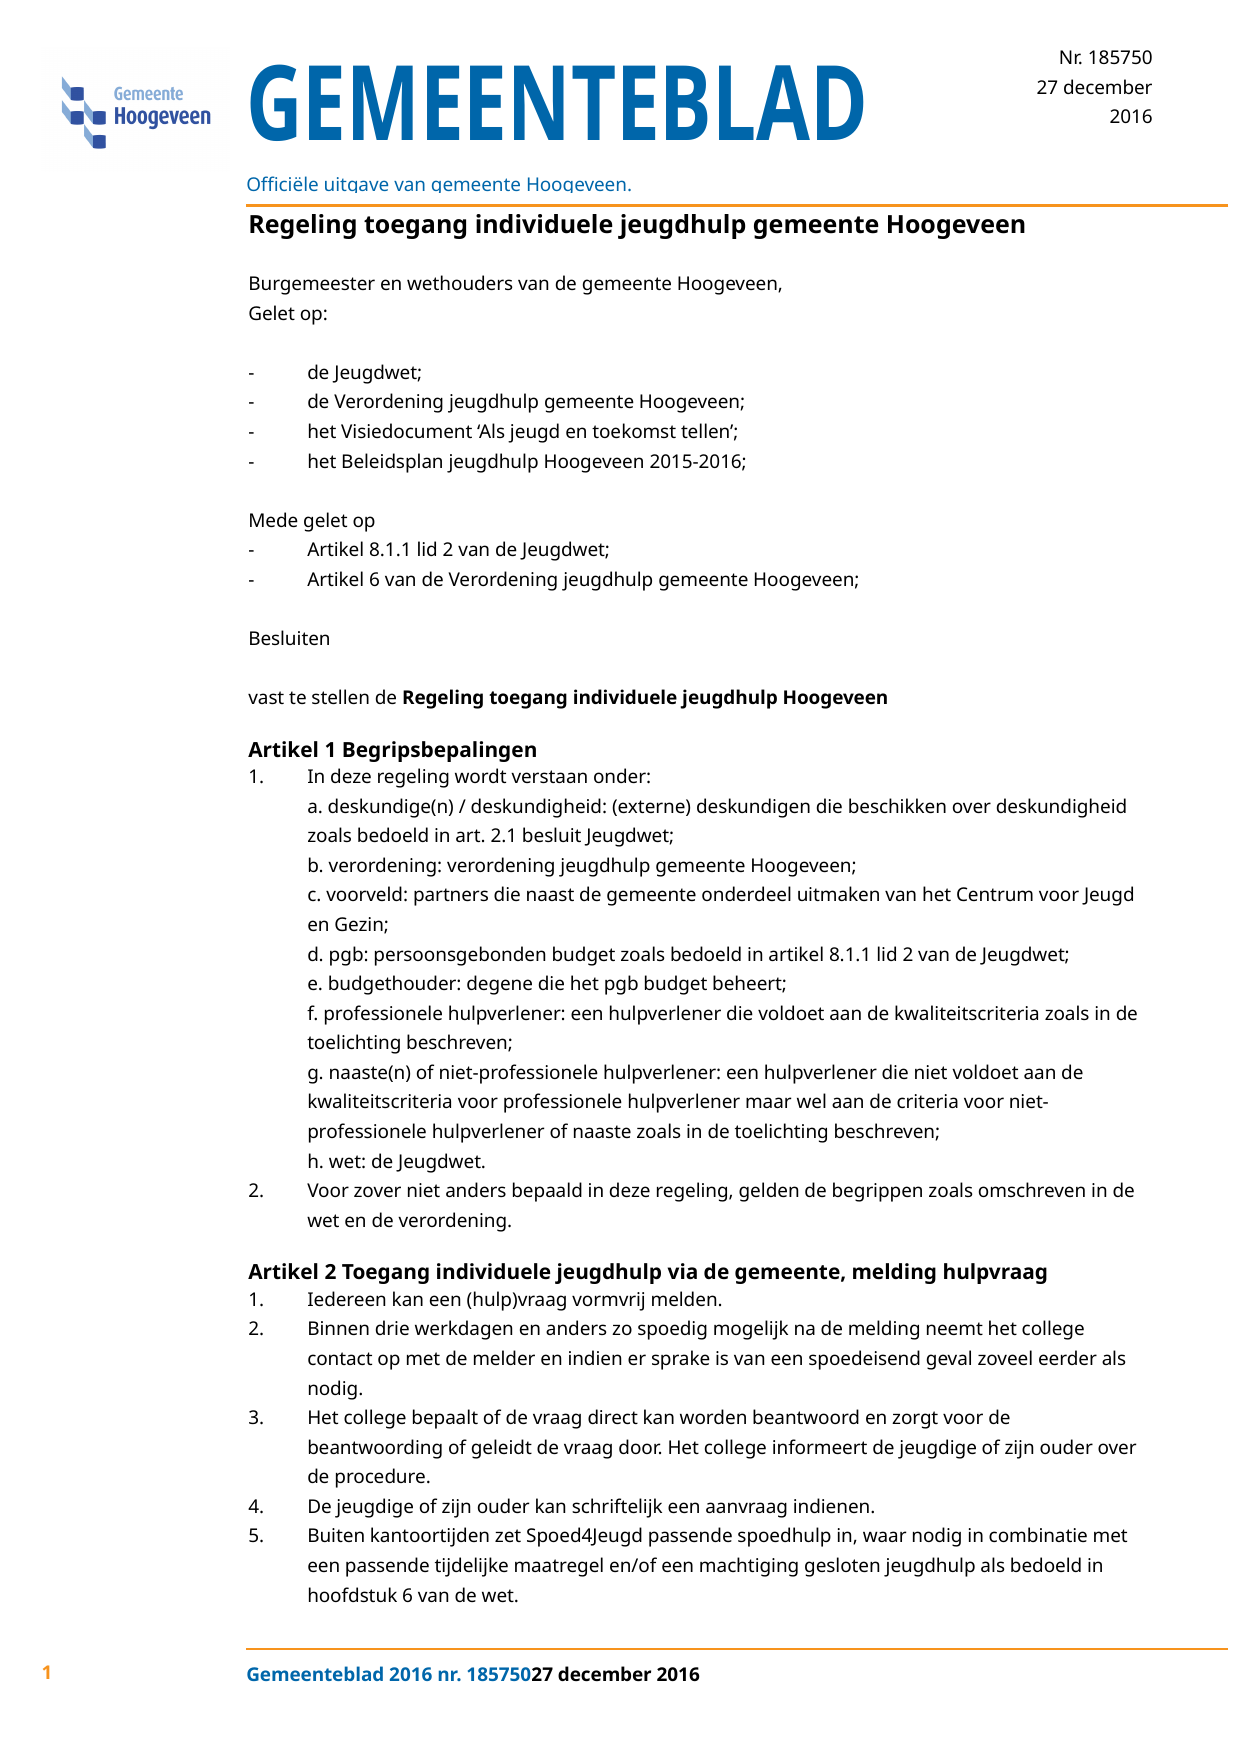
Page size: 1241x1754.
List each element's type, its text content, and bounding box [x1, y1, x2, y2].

list De jeugdige of zijn ouder kan schriftelijk een aanvraag indienen. [248, 1493, 1152, 1519]
list d. pgb: persoonsgebonden budget zoals bedoeld in artikel 8.1.1 lid 2 van de Jeugdwet; [248, 941, 1152, 967]
list b. verordening: verordening jeugdhulp gemeente Hoogeveen; [248, 852, 1152, 878]
list de Jeugdwet; [248, 359, 1152, 385]
list Binnen drie werkdagen en anders zo spoedig mogelijk na de melding neemt het college contact op met de melder en indien er sprake is van een spoedeisend geval zoveel eerder als nodig. [248, 1316, 1152, 1400]
list de Verordening jeugdhulp gemeente Hoogeveen; [248, 389, 1152, 414]
list Artikel 6 van de Verordening jeugdhulp gemeente Hoogeveen; [248, 566, 1152, 592]
text Artikel 1 Begripsbepalingen [248, 735, 1152, 763]
list het Beleidsplan jeugdhulp Hoogeveen 2015-2016; [248, 448, 1152, 473]
list a. deskundige(n) / deskundigheid: (externe) deskundigen die beschikken over deskundigheid zoals bedoeld in art. 2.1 besluit Jeugdwet; [248, 793, 1152, 848]
text Burgemeester en wethouders van de gemeente Hoogeveen, [248, 270, 1152, 296]
list het Visiedocument ‘Als jeugd en toekomst tellen’; [248, 418, 1152, 444]
list Voor zover niet anders bepaald in deze regeling, gelden de begrippen zoals omschreven in de wet en de verordening. [248, 1177, 1152, 1233]
list Buiten kantoortijden zet Spoed4Jeugd passende spoedhulp in, waar nodig in combinatie met een passende tijdelijke maatregel en/of een machtiging gesloten jeugdhulp als bedoeld in hoofdstuk 6 van de wet. [248, 1523, 1152, 1607]
text Artikel 2 Toegang individuele jeugdhulp via de gemeente, melding hulpvraag [248, 1257, 1152, 1286]
list h. wet: de Jeugdwet. [248, 1148, 1152, 1174]
list c. voorveld: partners die naast de gemeente onderdeel uitmaken van het Centrum voor Jeugd en Gezin; [248, 882, 1152, 937]
text Regeling toegang individuele jeugdhulp gemeente Hoogeveen [248, 207, 1152, 241]
list e. budgethouder: degene die het pgb budget beheert; [248, 970, 1152, 996]
list Iedereen kan een (hulp)vraag vormvrij melden. [248, 1286, 1152, 1312]
list g. naaste(n) of niet-professionele hulpverlener: een hulpverlener die niet voldoet aan de kwaliteitscriteria voor professionele hulpverlener maar wel aan de criteria voor niet-professionele hulpverlener of naaste zoals in de toelichting beschreven; [248, 1059, 1152, 1144]
text Besluiten [248, 625, 1152, 651]
list Artikel 8.1.1 lid 2 van de Jeugdwet; [248, 537, 1152, 562]
list In deze regeling wordt verstaan onder: [248, 763, 1152, 789]
text vast te stellen de Regeling toegang individuele jeugdhulp Hoogeveen [248, 684, 1152, 710]
text Mede gelet op [248, 507, 1152, 533]
picture [41, 47, 231, 172]
text Gelet op: [248, 300, 1152, 326]
list f. professionele hulpverlener: een hulpverlener die voldoet aan de kwaliteitscriteria zoals in de toelichting beschreven; [248, 1000, 1152, 1055]
list Het college bepaalt of de vraag direct kan worden beantwoord en zorgt voor de beantwoording of geleidt de vraag door. Het college informeert de jeugdige of zijn ouder over de procedure. [248, 1404, 1152, 1489]
